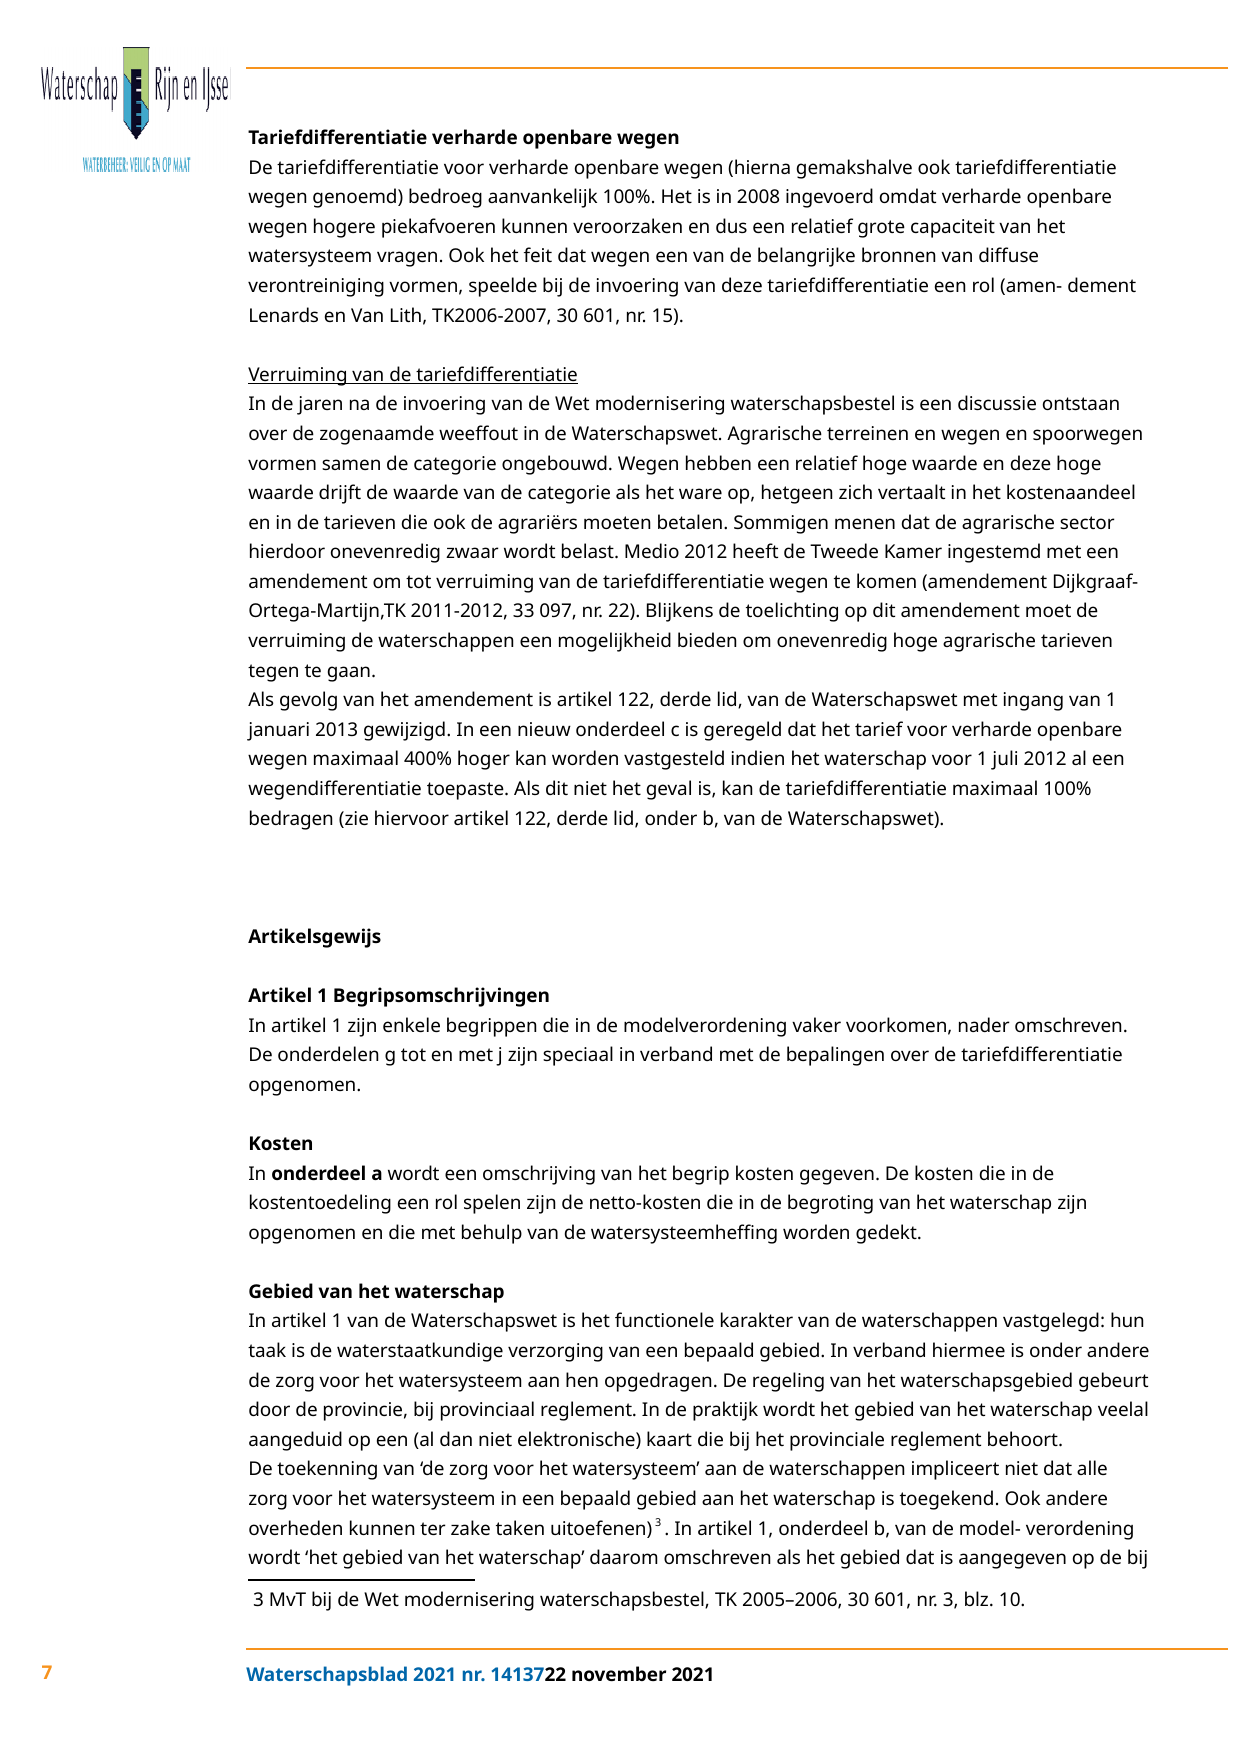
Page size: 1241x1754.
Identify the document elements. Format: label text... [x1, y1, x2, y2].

text In artikel 1 zijn enkele begrippen die in de modelverordening vaker voorkomen, nader omschreven. De onderdelen g tot en met j zijn speciaal in verband met de bepalingen over de tariefdifferentiatie opgenomen. [248, 1012, 1152, 1097]
text In de jaren na de invoering van de Wet modernisering waterschapsbestel is een discussie ontstaan over de zogenaamde weeffout in de Waterschapswet. Agrarische terreinen en wegen en spoorwegen vormen samen de categorie ongebouwd. Wegen hebben een relatief hoge waarde en deze hoge waarde drijft de waarde van de categorie als het ware op, hetgeen zich vertaalt in het kostenaandeel en in de tarieven die ook de agrariërs moeten betalen. Sommigen menen dat de agrarische sector hierdoor onevenredig zwaar wordt belast. Medio 2012 heeft de Tweede Kamer ingestemd met een amendement om tot verruiming van de tariefdifferentiatie wegen te komen (amendement Dijkgraaf- Ortega-Martijn,TK 2011-2012, 33 097, nr. 22). Blijkens de toelichting op dit amendement moet de verruiming de waterschappen een mogelijkheid bieden om onevenredig hoge agrarische tarieven tegen te gaan. [248, 391, 1152, 683]
text Verruiming van de tariefdifferentiatie [248, 361, 1152, 387]
text Kosten [248, 1130, 1152, 1156]
text De tariefdifferentiatie voor verharde openbare wegen (hierna gemakshalve ook tariefdifferentiatie wegen genoemd) bedroeg aanvankelijk 100%. Het is in 2008 ingevoerd omdat verharde openbare wegen hogere piekafvoeren kunnen veroorzaken en dus een relatief grote capaciteit van het watersysteem vragen. Ook het feit dat wegen een van de belangrijke bronnen van diffuse verontreiniging vormen, speelde bij de invoering van deze tariefdifferentiatie een rol (amen- dement Lenards en Van Lith, TK2006-2007, 30 601, nr. 15). [248, 154, 1152, 328]
text Artikel 1 Begripsomschrijvingen [248, 982, 1152, 1008]
text Tariefdifferentiatie verharde openbare wegen [248, 124, 1152, 150]
text Gebied van het waterschap [248, 1278, 1152, 1304]
text Als gevolg van het amendement is artikel 122, derde lid, van de Waterschapswet met ingang van 1 januari 2013 gewijzigd. In een nieuw onderdeel c is geregeld dat het tarief voor verharde openbare wegen maximaal 400% hoger kan worden vastgesteld indien het waterschap voor 1 juli 2012 al een wegendifferentiatie toepaste. Als dit niet het geval is, kan de tariefdifferentiatie maximaal 100% bedragen (zie hiervoor artikel 122, derde lid, onder b, van de Waterschapswet). [248, 686, 1152, 831]
text Artikelsgewijs [248, 923, 1152, 949]
text De toekenning van ‘de zorg voor het watersysteem’ aan de waterschappen impliceert niet dat alle zorg voor het watersysteem in een bepaald gebied aan het waterschap is toegekend. Ook andere overheden kunnen ter zake taken uitoefenen). In artikel 1, onderdeel b, van de model- verordening wordt ‘het gebied van het waterschap’ daarom omschreven als het gebied dat is aangegeven op de bij [248, 1456, 1152, 1570]
text In artikel 1 van de Waterschapswet is het functionele karakter van de waterschappen vastgelegd: hun taak is de waterstaatkundige verzorging van een bepaald gebied. In verband hiermee is onder andere de zorg voor het watersysteem aan hen opgedragen. De regeling van het waterschapsgebied gebeurt door de provincie, bij provinciaal reglement. In de praktijk wordt het gebied van het waterschap veelal aangeduid op een (al dan niet elektronische) kaart die bij het provinciale reglement behoort. [248, 1308, 1152, 1452]
text In onderdeel a wordt een omschrijving van het begrip kosten gegeven. De kosten die in de kostentoedeling een rol spelen zijn de netto-kosten die in de begroting van het waterschap zijn opgenomen en die met behulp van de watersysteemheffing worden gedekt. [248, 1160, 1152, 1245]
picture [41, 47, 231, 172]
text MvT bij de Wet modernisering waterschapsbestel, TK 2005–2006, 30 601, nr. 3, blz. 10. [248, 1586, 1152, 1612]
